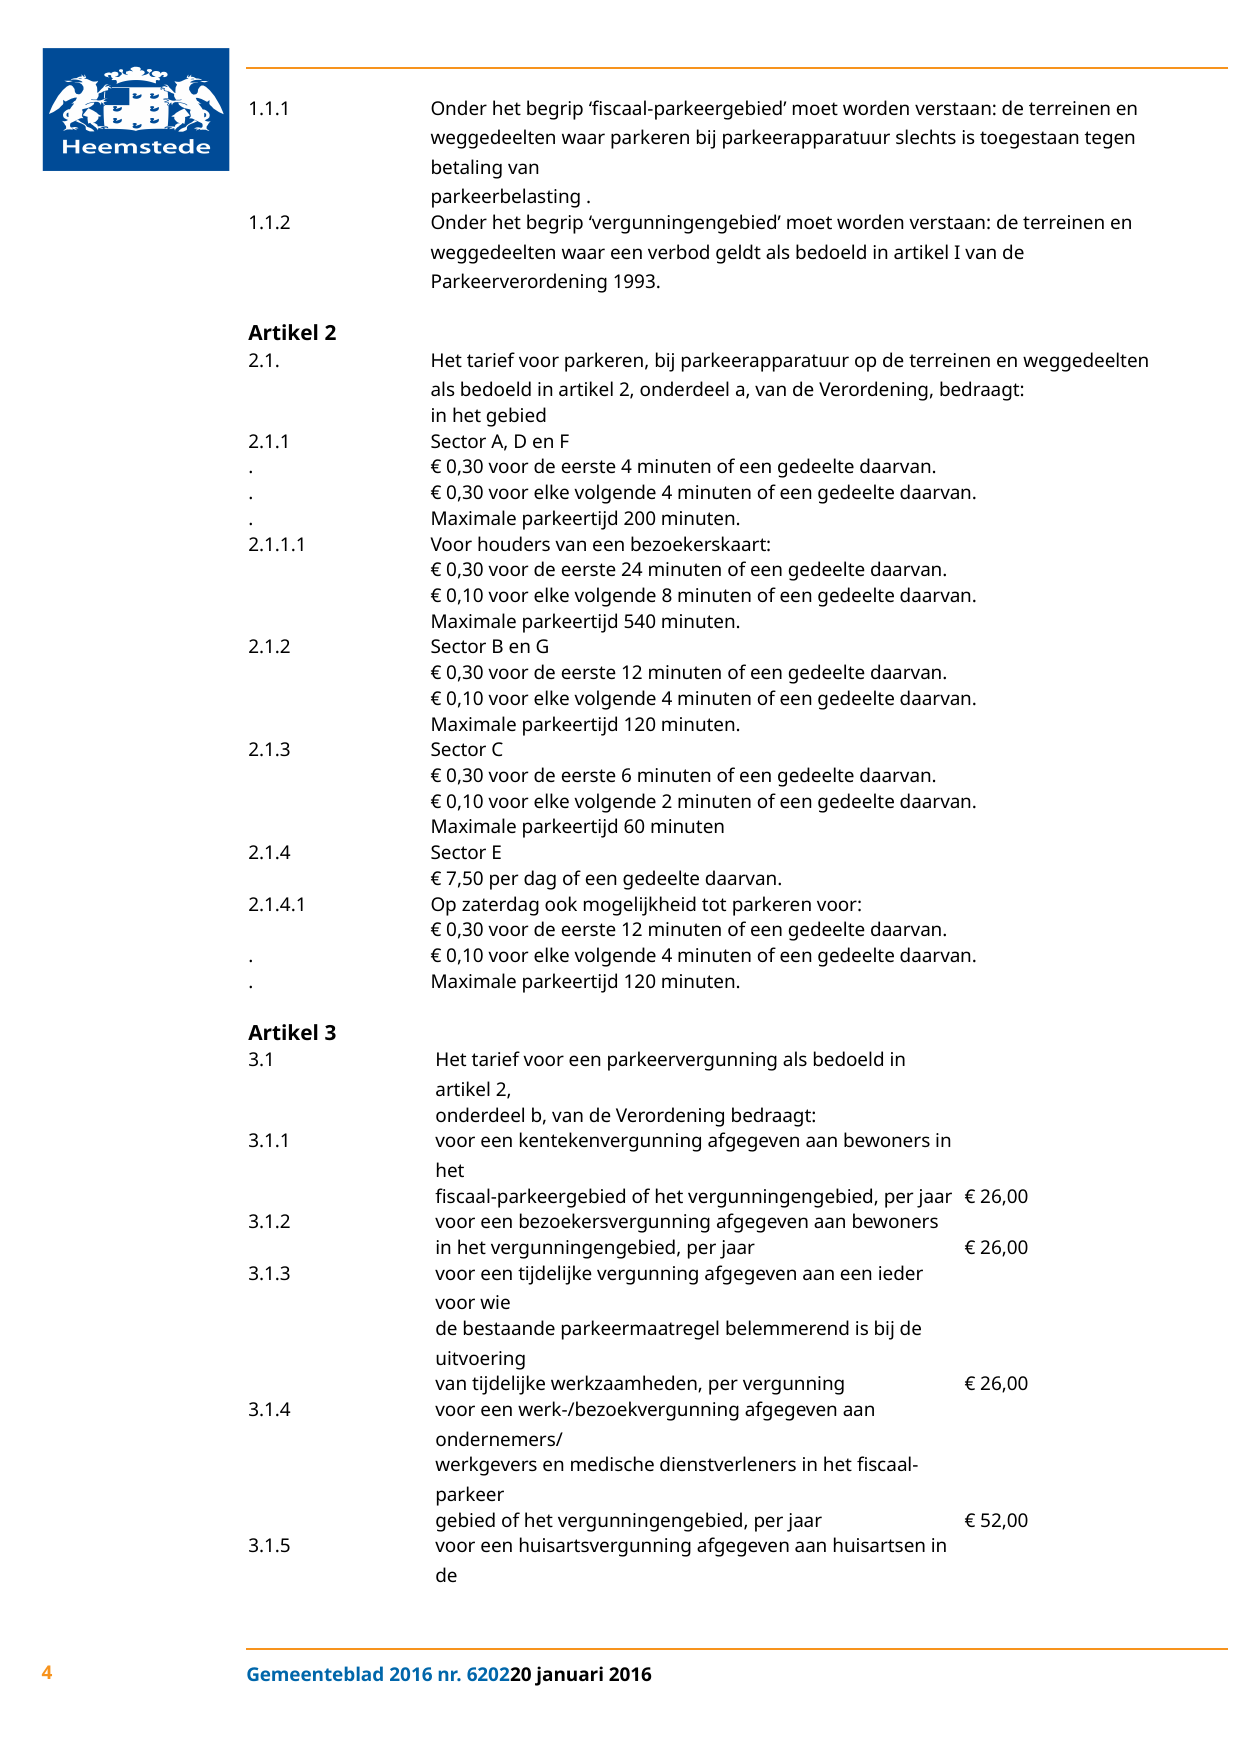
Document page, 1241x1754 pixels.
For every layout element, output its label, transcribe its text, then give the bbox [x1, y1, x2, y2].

table_cell [248, 788, 430, 814]
table_cell [964, 1396, 1152, 1452]
table_cell [248, 814, 430, 839]
table_cell [248, 865, 430, 891]
table_cell [248, 1102, 435, 1127]
text Artikel 2 [248, 318, 1152, 347]
table_cell Maximale parkeertijd 60 minuten [430, 814, 1152, 839]
table_cell [248, 1315, 435, 1371]
table_cell 2.1.4.1 [248, 891, 430, 917]
table_cell [248, 762, 430, 788]
table_cell € 52,00 [964, 1507, 1152, 1533]
table_cell € 0,30 voor de eerste 12 minuten of een gedeelte daarvan. [430, 659, 1152, 685]
table_cell [248, 582, 430, 608]
table_cell Onder het begrip ‘fiscaal-parkeergebied’ moet worden verstaan: de terreinen en weggedeelten waar parkeren bij parkeerapparatuur slechts is toegestaan tegen betaling van parkeerbelasting . [430, 95, 1152, 209]
table_cell 2.1.1 [248, 428, 430, 453]
table_cell [964, 1260, 1152, 1315]
table_cell Onder het begrip ‘vergunningengebied’ moet worden verstaan: de terreinen en weggedeelten waar een verbod geldt als bedoeld in artikel I van de Parkeerverordening 1993. [430, 209, 1152, 294]
table_cell Sector E [430, 840, 1152, 865]
table_header [964, 1046, 1152, 1102]
table_cell 3.1.2 [248, 1209, 435, 1234]
table_cell € 0,30 voor elke volgende 4 minuten of een gedeelte daarvan. [430, 479, 1152, 505]
table_cell [964, 1315, 1152, 1371]
table_header 2.1. [248, 347, 430, 402]
table_cell [248, 711, 430, 737]
table_cell Maximale parkeertijd 120 minuten. [430, 968, 1152, 994]
table_cell de bestaande parkeermaatregel belemmerend is bij de uitvoering [435, 1315, 964, 1371]
table_cell 3.1.1 [248, 1128, 435, 1183]
table_cell [248, 1371, 435, 1396]
table_cell [964, 1209, 1152, 1234]
table_cell [248, 1183, 435, 1208]
table_cell voor een werk-/bezoekvergunning afgegeven aan ondernemers/ [435, 1396, 964, 1452]
table_cell [248, 608, 430, 634]
table_cell € 26,00 [964, 1371, 1152, 1396]
table_cell 3.1.4 [248, 1396, 435, 1452]
table_cell € 26,00 [964, 1183, 1152, 1208]
table_cell [248, 659, 430, 685]
table_cell gebied of het vergunningengebied, per jaar [435, 1507, 964, 1533]
table_cell [964, 1102, 1152, 1127]
table_cell € 0,30 voor de eerste 24 minuten of een gedeelte daarvan. [430, 556, 1152, 582]
table_cell [248, 1507, 435, 1533]
table_cell voor een kentekenvergunning afgegeven aan bewoners in het [435, 1128, 964, 1183]
table_cell € 0,10 voor elke volgende 4 minuten of een gedeelte daarvan. [430, 685, 1152, 711]
table_cell [248, 1234, 435, 1260]
table_cell € 26,00 [964, 1234, 1152, 1260]
table_cell Sector A, D en F [430, 428, 1152, 453]
table_cell van tijdelijke werkzaamheden, per vergunning [435, 1371, 964, 1396]
table_cell 3.1.3 [248, 1260, 435, 1315]
table_cell [248, 685, 430, 711]
table_cell in het vergunningengebied, per jaar [435, 1234, 964, 1260]
table_cell 2.1.2 [248, 634, 430, 659]
table_cell . [248, 968, 430, 994]
table_cell € 0,10 voor elke volgende 2 minuten of een gedeelte daarvan. [430, 788, 1152, 814]
table_cell € 7,50 per dag of een gedeelte daarvan. [430, 865, 1152, 891]
table_cell Maximale parkeertijd 200 minuten. [430, 505, 1152, 531]
table_header Het tarief voor parkeren, bij parkeerapparatuur op de terreinen en weggedeelten als bedoeld in artikel 2, onderdeel a, van de Verordening, bedraagt: [430, 347, 1152, 402]
table_cell € 0,30 voor de eerste 6 minuten of een gedeelte daarvan. [430, 762, 1152, 788]
table_cell Maximale parkeertijd 120 minuten. [430, 711, 1152, 737]
table_cell . [248, 454, 430, 479]
table_cell [248, 1452, 435, 1507]
table_cell 1.1.1 [248, 95, 430, 209]
table_cell [248, 917, 430, 942]
table_cell . [248, 479, 430, 505]
table_header Het tarief voor een parkeervergunning als bedoeld in artikel 2, [435, 1046, 964, 1102]
table_cell in het gebied [430, 402, 1152, 428]
table_cell fiscaal-parkeergebied of het vergunningengebied, per jaar [435, 1183, 964, 1208]
table_cell voor een tijdelijke vergunning afgegeven aan een ieder voor wie [435, 1260, 964, 1315]
table_cell € 0,30 voor de eerste 12 minuten of een gedeelte daarvan. [430, 917, 1152, 942]
table_cell voor een bezoekersvergunning afgegeven aan bewoners [435, 1209, 964, 1234]
table_cell € 0,10 voor elke volgende 8 minuten of een gedeelte daarvan. [430, 582, 1152, 608]
table_cell Sector C [430, 737, 1152, 762]
table_cell . [248, 943, 430, 968]
table_cell 3.1.5 [248, 1533, 435, 1588]
table_cell . [248, 505, 430, 531]
table_cell [964, 1128, 1152, 1183]
table_cell onderdeel b, van de Verordening bedraagt: [435, 1102, 964, 1127]
text Artikel 3 [248, 1018, 1152, 1046]
table_cell 2.1.1.1 [248, 531, 430, 556]
table_cell [248, 402, 430, 428]
table_cell Sector B en G [430, 634, 1152, 659]
table_cell voor een huisartsvergunning afgegeven aan huisartsen in de [435, 1533, 964, 1588]
table_cell € 0,30 voor de eerste 4 minuten of een gedeelte daarvan. [430, 454, 1152, 479]
table_cell Maximale parkeertijd 540 minuten. [430, 608, 1152, 634]
table_cell [964, 1452, 1152, 1507]
table_cell [964, 1533, 1152, 1588]
picture [41, 47, 231, 172]
table_cell Voor houders van een bezoekerskaart: [430, 531, 1152, 556]
table_cell Op zaterdag ook mogelijkheid tot parkeren voor: [430, 891, 1152, 917]
table_cell 2.1.3 [248, 737, 430, 762]
table_cell € 0,10 voor elke volgende 4 minuten of een gedeelte daarvan. [430, 943, 1152, 968]
table_header 3.1 [248, 1046, 435, 1102]
table_cell 2.1.4 [248, 840, 430, 865]
table_cell 1.1.2 [248, 209, 430, 294]
table_cell werkgevers en medische dienstverleners in het fiscaal-parkeer [435, 1452, 964, 1507]
table_cell [248, 556, 430, 582]
